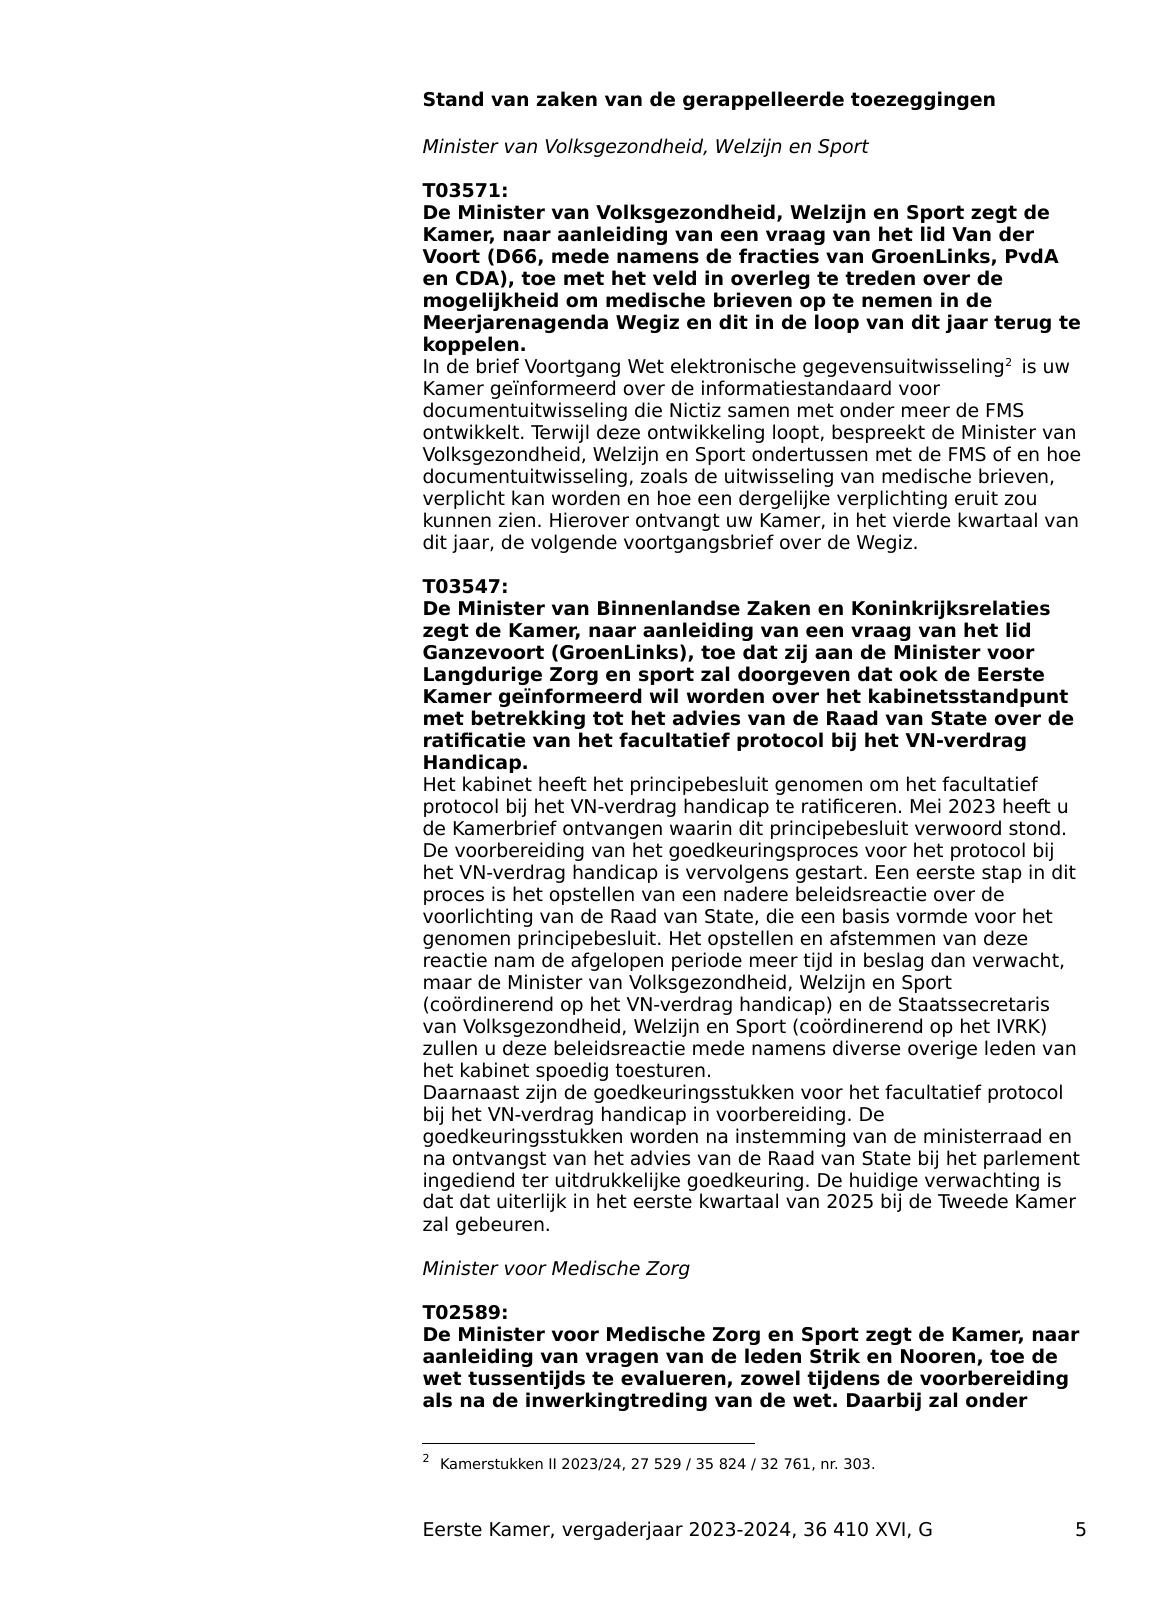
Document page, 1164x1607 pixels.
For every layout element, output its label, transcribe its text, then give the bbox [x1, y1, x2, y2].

text De Minister van Volksgezondheid, Welzijn en Sport zegt de Kamer, naar aanleiding van een vraag van het lid Van der Voort (D66, mede namens de fracties van GroenLinks, PvdA en CDA), toe met het veld in overleg te treden over de mogelijkheid om medische brieven op te nemen in de Meerjarenagenda Wegiz en dit in de loop van dit jaar terug te koppelen. [422, 202, 1087, 356]
text Daarnaast zijn de goedkeuringsstukken voor het facultatief protocol bij het VN-verdrag handicap in voorbereiding. De goedkeuringsstukken worden na instemming van de ministerraad en na ontvangst van het advies van de Raad van State bij het parlement ingediend ter uitdrukkelijke goedkeuring. De huidige verwachting is dat dat uiterlijk in het eerste kwartaal van 2025 bij de Tweede Kamer zal gebeuren. [422, 1082, 1087, 1235]
text In de brief Voortgang Wet elektronische gegevensuitwisseling is uw Kamer geïnformeerd over de informatiestandaard voor documentuitwisseling die Nictiz samen met onder meer de FMS ontwikkelt. Terwijl deze ontwikkeling loopt, bespreekt de Minister van Volksgezondheid, Welzijn en Sport ondertussen met de FMS of en hoe documentuitwisseling, zoals de uitwisseling van medische brieven, verplicht kan worden en hoe een dergelijke verplichting eruit zou kunnen zien. Hierover ontvangt uw Kamer, in het vierde kwartaal van dit jaar, de volgende voortgangsbrief over de Wegiz. [422, 356, 1087, 554]
text Kamerstukken II 2023/24, 27 529 / 35 824 / 32 761, nr. 303. [422, 1452, 1087, 1474]
text T03547: [422, 576, 1087, 598]
text T02589: [422, 1302, 1087, 1324]
subtitle Stand van zaken van de gerappelleerde toezeggingen [422, 89, 1087, 111]
subtitle Minister voor Medische Zorg [422, 1258, 1087, 1279]
text De Minister voor Medische Zorg en Sport zegt de Kamer, naar aanleiding van vragen van de leden Strik en Nooren, toe de wet tussentijds te evalueren, zowel tijdens de voorbereiding als na de inwerkingtreding van de wet. Daarbij zal onder [422, 1324, 1087, 1412]
text T03571: [422, 180, 1087, 202]
text Het kabinet heeft het principebesluit genomen om het facultatief protocol bij het VN-verdrag handicap te ratificeren. Mei 2023 heeft u de Kamerbrief ontvangen waarin dit principebesluit verwoord stond. De voorbereiding van het goedkeuringsproces voor het protocol bij het VN-verdrag handicap is vervolgens gestart. Een eerste stap in dit proces is het opstellen van een nadere beleidsreactie over de voorlichting van de Raad van State, die een basis vormde voor het genomen principebesluit. Het opstellen en afstemmen van deze reactie nam de afgelopen periode meer tijd in beslag dan verwacht, maar de Minister van Volksgezondheid, Welzijn en Sport (coördinerend op het VN-verdrag handicap) en de Staatssecretaris van Volksgezondheid, Welzijn en Sport (coördinerend op het IVRK) zullen u deze beleidsreactie mede namens diverse overige leden van het kabinet spoedig toesturen. [422, 774, 1087, 1082]
text De Minister van Binnenlandse Zaken en Koninkrijksrelaties zegt de Kamer, naar aanleiding van een vraag van het lid Ganzevoort (GroenLinks), toe dat zij aan de Minister voor Langdurige Zorg en sport zal doorgeven dat ook de Eerste Kamer geïnformeerd wil worden over het kabinetsstandpunt met betrekking tot het advies van de Raad van State over de ratificatie van het facultatief protocol bij het VN-verdrag Handicap. [422, 598, 1087, 774]
subtitle Minister van Volksgezondheid, Welzijn en Sport [422, 136, 1087, 158]
